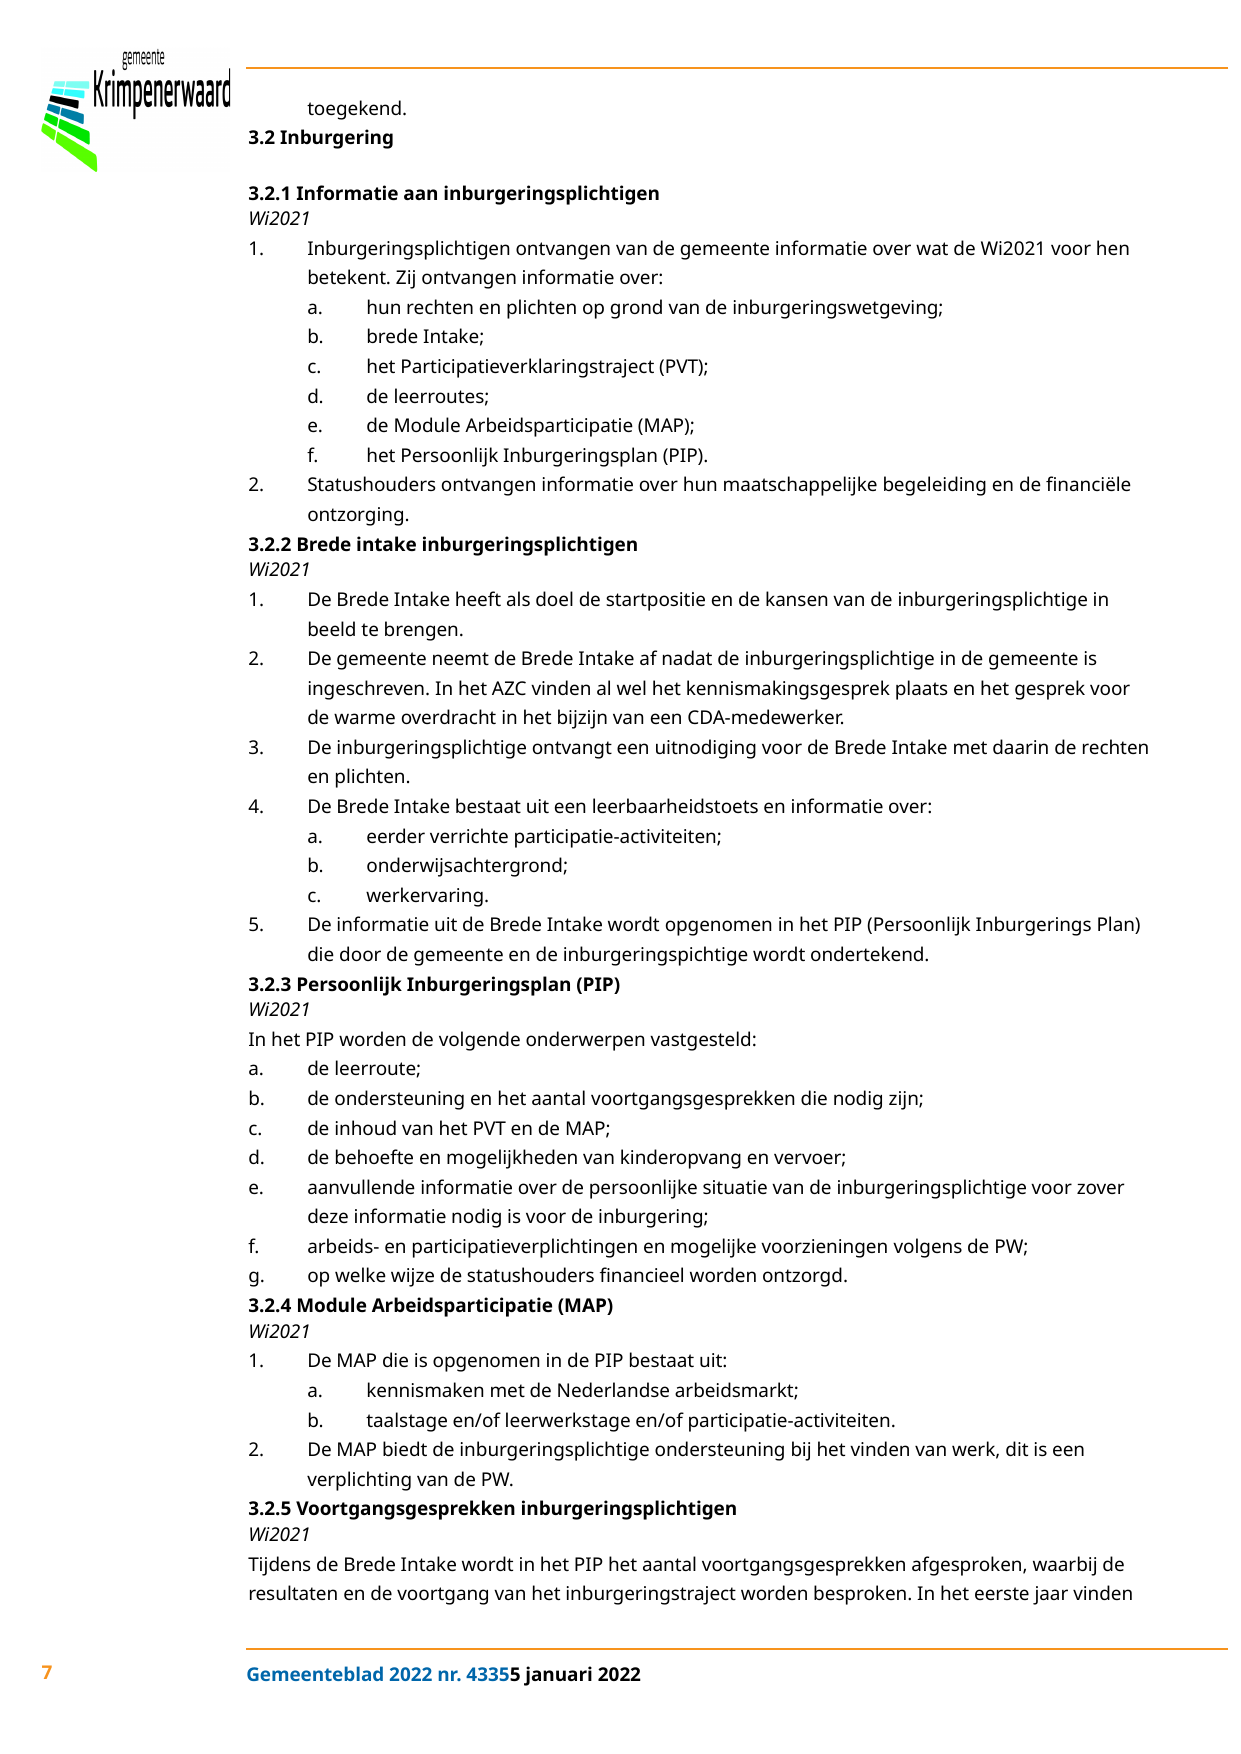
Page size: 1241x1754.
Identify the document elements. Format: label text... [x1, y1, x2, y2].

list arbeids- en participatieverplichtingen en mogelijke voorzieningen volgens de PW; [248, 1233, 1152, 1259]
list De MAP die is opgenomen in de PIP bestaat uit: [248, 1348, 1152, 1373]
list Inburgeringsplichtigen ontvangen van de gemeente informatie over wat de Wi2021 voor hen betekent. Zij ontvangen informatie over: [248, 235, 1152, 290]
list onderwijsachtergrond; [307, 852, 1152, 878]
text 3.2.4 Module Arbeidsparticipatie (MAP) [248, 1292, 1152, 1318]
list De MAP biedt de inburgeringsplichtige ondersteuning bij het vinden van werk, dit is een verplichting van de PW. [248, 1436, 1152, 1492]
list de leerroute; [248, 1056, 1152, 1081]
list de ondersteuning en het aantal voortgangsgesprekken die nodig zijn; [248, 1085, 1152, 1111]
text Wi2021 [248, 557, 1152, 582]
list de behoefte en mogelijkheden van kinderopvang en vervoer; [248, 1144, 1152, 1170]
text 3.2.3 Persoonlijk Inburgeringsplan (PIP) [248, 971, 1152, 996]
list het Persoonlijk Inburgeringsplan (PIP). [307, 442, 1152, 468]
text Tijdens de Brede Intake wordt in het PIP het aantal voortgangsgesprekken afgesproken, waarbij de resultaten en de voortgang van het inburgeringstraject worden besproken. In het eerste jaar vinden [248, 1551, 1152, 1606]
list De Brede Intake heeft als doel de startpositie en de kansen van de inburgeringsplichtige in beeld te brengen. [248, 586, 1152, 641]
text 3.2.2 Brede intake inburgeringsplichtigen [248, 531, 1152, 557]
text 3.2 Inburgering [248, 124, 1152, 150]
text 3.2.5 Voortgangsgesprekken inburgeringsplichtigen [248, 1496, 1152, 1521]
list taalstage en/of leerwerkstage en/of participatie-activiteiten. [307, 1407, 1152, 1432]
text Wi2021 [248, 205, 1152, 231]
list op welke wijze de statushouders financieel worden ontzorgd. [248, 1263, 1152, 1288]
text 3.2.1 Informatie aan inburgeringsplichtigen [248, 180, 1152, 205]
list werkervaring. [307, 882, 1152, 908]
list het Participatieverklaringstraject (PVT); [307, 353, 1152, 379]
list aanvullende informatie over de persoonlijke situatie van de inburgeringsplichtige voor zover deze informatie nodig is voor de inburgering; [248, 1174, 1152, 1229]
list toegekend. [248, 95, 1152, 121]
text Wi2021 [248, 996, 1152, 1022]
text Wi2021 [248, 1318, 1152, 1344]
text Wi2021 [248, 1521, 1152, 1547]
list de leerroutes; [307, 383, 1152, 409]
text In het PIP worden de volgende onderwerpen vastgesteld: [248, 1026, 1152, 1052]
list eerder verrichte participatie-activiteiten; [307, 823, 1152, 848]
list Statushouders ontvangen informatie over hun maatschappelijke begeleiding en de financiële ontzorging. [248, 472, 1152, 527]
list De inburgeringsplichtige ontvangt een uitnodiging voor de Brede Intake met daarin de rechten en plichten. [248, 734, 1152, 789]
list de Module Arbeidsparticipatie (MAP); [307, 412, 1152, 438]
list De informatie uit de Brede Intake wordt opgenomen in het PIP (Persoonlijk Inburgerings Plan) die door de gemeente en de inburgeringspichtige wordt ondertekend. [248, 912, 1152, 967]
list De gemeente neemt de Brede Intake af nadat de inburgeringsplichtige in de gemeente is ingeschreven. In het AZC vinden al wel het kennismakingsgesprek plaats en het gesprek voor de warme overdracht in het bijzijn van een CDA-medewerker. [248, 645, 1152, 730]
list hun rechten en plichten op grond van de inburgeringswetgeving; [307, 294, 1152, 320]
list brede Intake; [307, 324, 1152, 349]
list De Brede Intake bestaat uit een leerbaarheidstoets en informatie over: [248, 793, 1152, 819]
picture [41, 47, 231, 172]
list kennismaken met de Nederlandse arbeidsmarkt; [307, 1377, 1152, 1403]
list de inhoud van het PVT en de MAP; [248, 1115, 1152, 1141]
